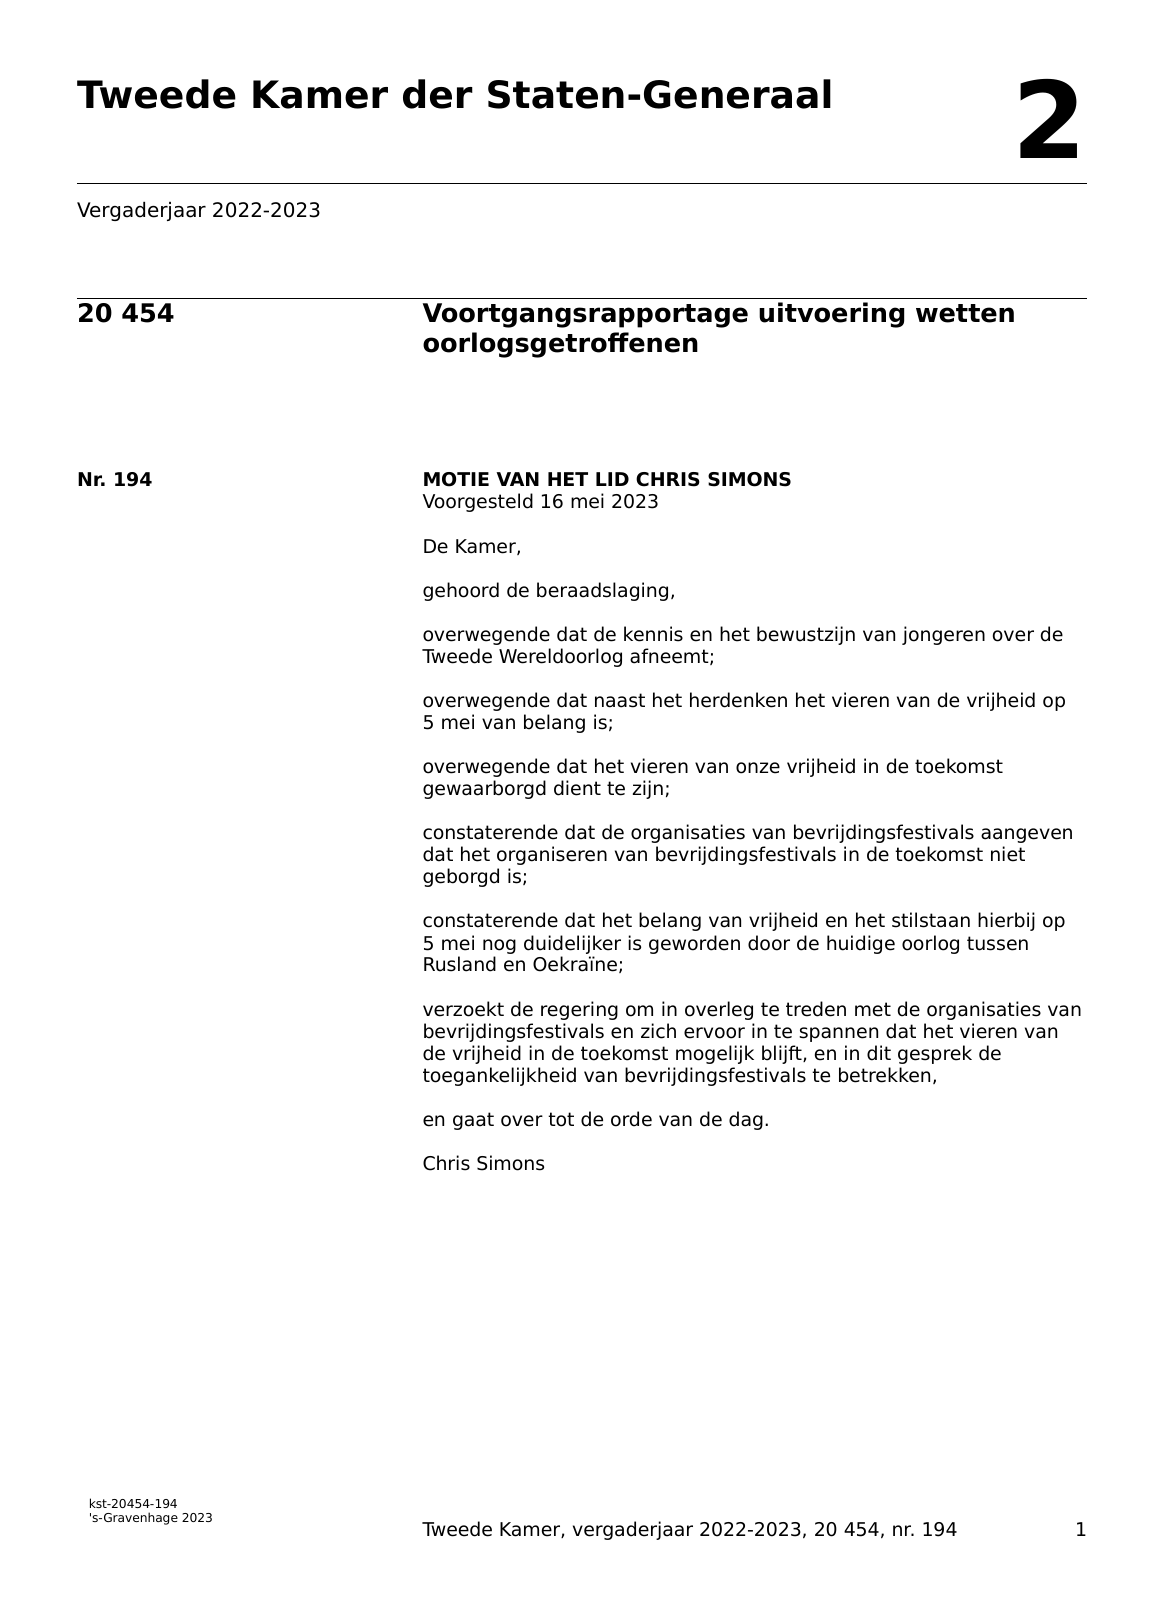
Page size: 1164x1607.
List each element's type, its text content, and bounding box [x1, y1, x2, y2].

text Voorgesteld 16 mei 2023 [422, 491, 1087, 513]
text en gaat over tot de orde van de dag. [422, 1109, 1087, 1131]
text constaterende dat het belang van vrijheid en het stilstaan hierbij op 5 mei nog duidelijker is geworden door de huidige oorlog tussen Rusland en Oekraïne; [422, 910, 1087, 976]
text verzoekt de regering om in overleg te treden met de organisaties van bevrijdingsfestivals en zich ervoor in te spannen dat het vieren van de vrijheid in de toekomst mogelijk blijft, en in dit gesprek de toegankelijkheid van bevrijdingsfestivals te betrekken, [422, 998, 1087, 1086]
text constaterende dat de organisaties van bevrijdingsfestivals aangeven dat het organiseren van bevrijdingsfestivals in de toekomst niet geborgd is; [422, 822, 1087, 888]
table_header Tweede Kamer der Staten-Generaal [77, 59, 886, 183]
text overwegende dat het vieren van onze vrijheid in de toekomst gewaarborgd dient te zijn; [422, 756, 1087, 800]
text De Kamer, [422, 536, 1087, 557]
text gehoord de beraadslaging, [422, 580, 1087, 602]
subtitle Nr. 194 MOTIE VAN HET LID CHRIS SIMONS [77, 469, 1087, 491]
text overwegende dat naast het herdenken het vieren van de vrijheid op 5 mei van belang is; [422, 690, 1087, 734]
text kst-20454-194 [88, 1497, 323, 1511]
text overwegende dat de kennis en het bewustzijn van jongeren over de Tweede Wereldoorlog afneemt; [422, 624, 1087, 668]
subtitle 20 454 Voortgangsrapportage uitvoering wetten oorlogsgetroffenen [77, 299, 1087, 358]
text 's-Gravenhage 2023 [88, 1511, 323, 1525]
text Chris Simons [422, 1153, 1087, 1175]
table_cell Vergaderjaar 2022-2023 [77, 184, 1087, 298]
table_header 2 [886, 59, 1087, 183]
